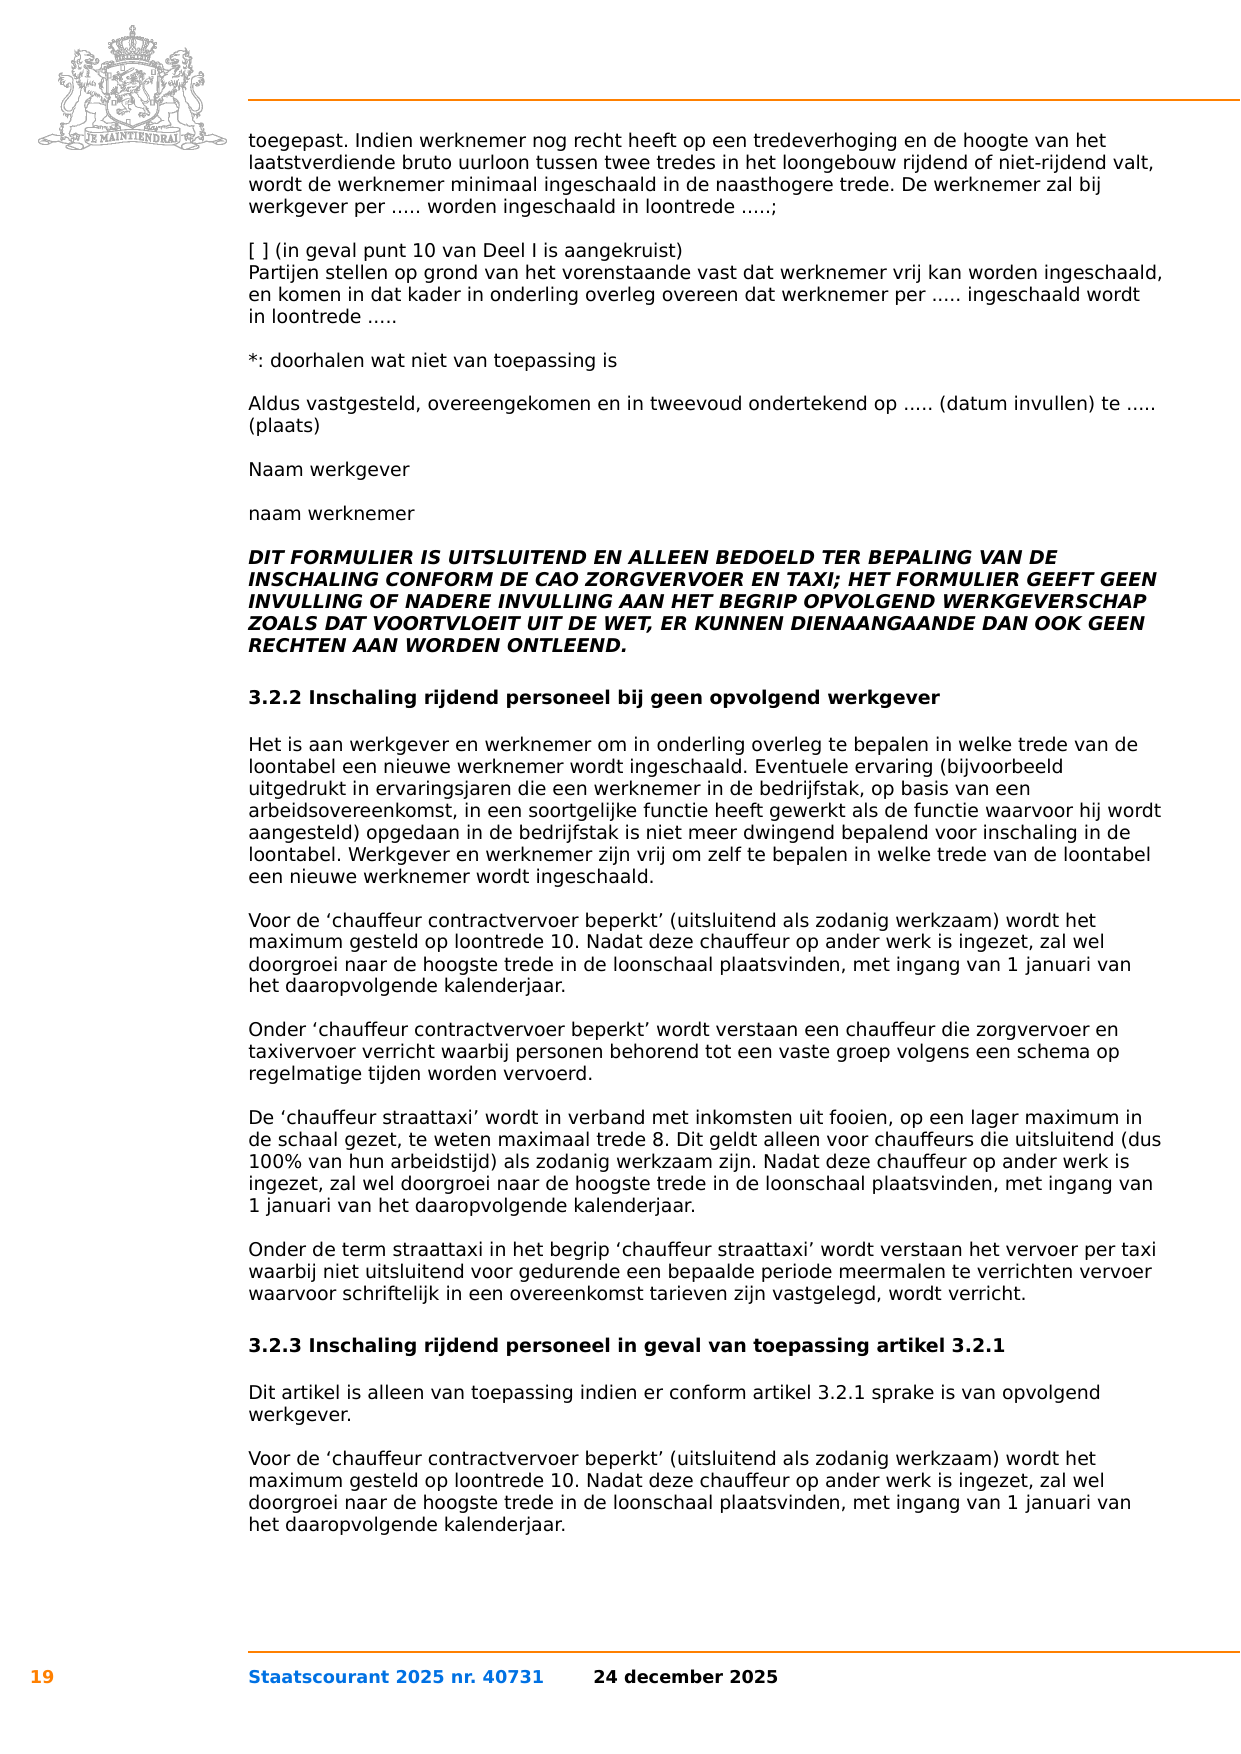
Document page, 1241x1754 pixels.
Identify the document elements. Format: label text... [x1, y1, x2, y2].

text *: doorhalen wat niet van toepassing is [248, 349, 1163, 371]
text Voor de ‘chauffeur contractvervoer beperkt’ (uitsluitend als zodanig werkzaam) wordt het maximum gesteld op loontrede 10. Nadat deze chauffeur op ander werk is ingezet, zal wel doorgroei naar de hoogste trede in de loonschaal plaatsvinden, met ingang van 1 januari van het daaropvolgende kalenderjaar. [248, 1448, 1163, 1536]
text Dit artikel is alleen van toepassing indien er conform artikel 3.2.1 sprake is van opvolgend werkgever. [248, 1382, 1163, 1426]
picture [38, 25, 227, 150]
text Aldus vastgesteld, overeengekomen en in tweevoud ondertekend op ..... (datum invullen) te ..... (plaats) [248, 393, 1163, 437]
text Onder de term straattaxi in het begrip ‘chauffeur straattaxi’ wordt verstaan het vervoer per taxi waarbij niet uitsluitend voor gedurende een bepaalde periode meermalen te verrichten vervoer waarvoor schriftelijk in een overeenkomst tarieven zijn vastgelegd, wordt verricht. [248, 1239, 1163, 1305]
text Partijen stellen op grond van het vorenstaande vast dat werknemer vrij kan worden ingeschaald, en komen in dat kader in onderling overleg overeen dat werknemer per ..... ingeschaald wordt in loontrede ..... [248, 262, 1163, 328]
subtitle 3.2.2 Inschaling rijdend personeel bij geen opvolgend werkgever [248, 687, 1163, 709]
text Naam werkgever [248, 459, 1163, 481]
text naam werknemer [248, 503, 1163, 525]
text De ‘chauffeur straattaxi’ wordt in verband met inkomsten uit fooien, op een lager maximum in de schaal gezet, te weten maximaal trede 8. Dit geldt alleen voor chauffeurs die uitsluitend (dus 100% van hun arbeidstijd) als zodanig werkzaam zijn. Nadat deze chauffeur op ander werk is ingezet, zal wel doorgroei naar de hoogste trede in de loonschaal plaatsvinden, met ingang van 1 januari van het daaropvolgende kalenderjaar. [248, 1107, 1163, 1217]
text Het is aan werkgever en werknemer om in onderling overleg te bepalen in welke trede van de loontabel een nieuwe werknemer wordt ingeschaald. Eventuele ervaring (bijvoorbeeld uitgedrukt in ervaringsjaren die een werknemer in de bedrijfstak, op basis van een arbeidsovereenkomst, in een soortgelijke functie heeft gewerkt als de functie waarvoor hij wordt aangesteld) opgedaan in de bedrijfstak is niet meer dwingend bepalend voor inschaling in de loontabel. Werkgever en werknemer zijn vrij om zelf te bepalen in welke trede van de loontabel een nieuwe werknemer wordt ingeschaald. [248, 734, 1163, 888]
text toegepast. Indien werknemer nog recht heeft op een tredeverhoging en de hoogte van het laatstverdiende bruto uurloon tussen twee tredes in het loongebouw rijdend of niet-rijdend valt, wordt de werknemer minimaal ingeschaald in de naasthogere trede. De werknemer zal bij werkgever per ..... worden ingeschaald in loontrede .....; [248, 130, 1163, 218]
text Onder ‘chauffeur contractvervoer beperkt’ wordt verstaan een chauffeur die zorgvervoer en taxivervoer verricht waarbij personen behorend tot een vaste groep volgens een schema op regelmatige tijden worden vervoerd. [248, 1019, 1163, 1085]
text DIT FORMULIER IS UITSLUITEND EN ALLEEN BEDOELD TER BEPALING VAN DE INSCHALING CONFORM DE CAO ZORGVERVOER EN TAXI; HET FORMULIER GEEFT GEEN INVULLING OF NADERE INVULLING AAN HET BEGRIP OPVOLGEND WERKGEVERSCHAP ZOALS DAT VOORTVLOEIT UIT DE WET, ER KUNNEN DIENAANGAANDE DAN OOK GEEN RECHTEN AAN WORDEN ONTLEEND. [248, 547, 1163, 657]
subtitle 3.2.3 Inschaling rijdend personeel in geval van toepassing artikel 3.2.1 [248, 1335, 1163, 1357]
text [ ] (in geval punt 10 van Deel I is aangekruist) [248, 240, 1163, 262]
text Voor de ‘chauffeur contractvervoer beperkt’ (uitsluitend als zodanig werkzaam) wordt het maximum gesteld op loontrede 10. Nadat deze chauffeur op ander werk is ingezet, zal wel doorgroei naar de hoogste trede in de loonschaal plaatsvinden, met ingang van 1 januari van het daaropvolgende kalenderjaar. [248, 909, 1163, 997]
